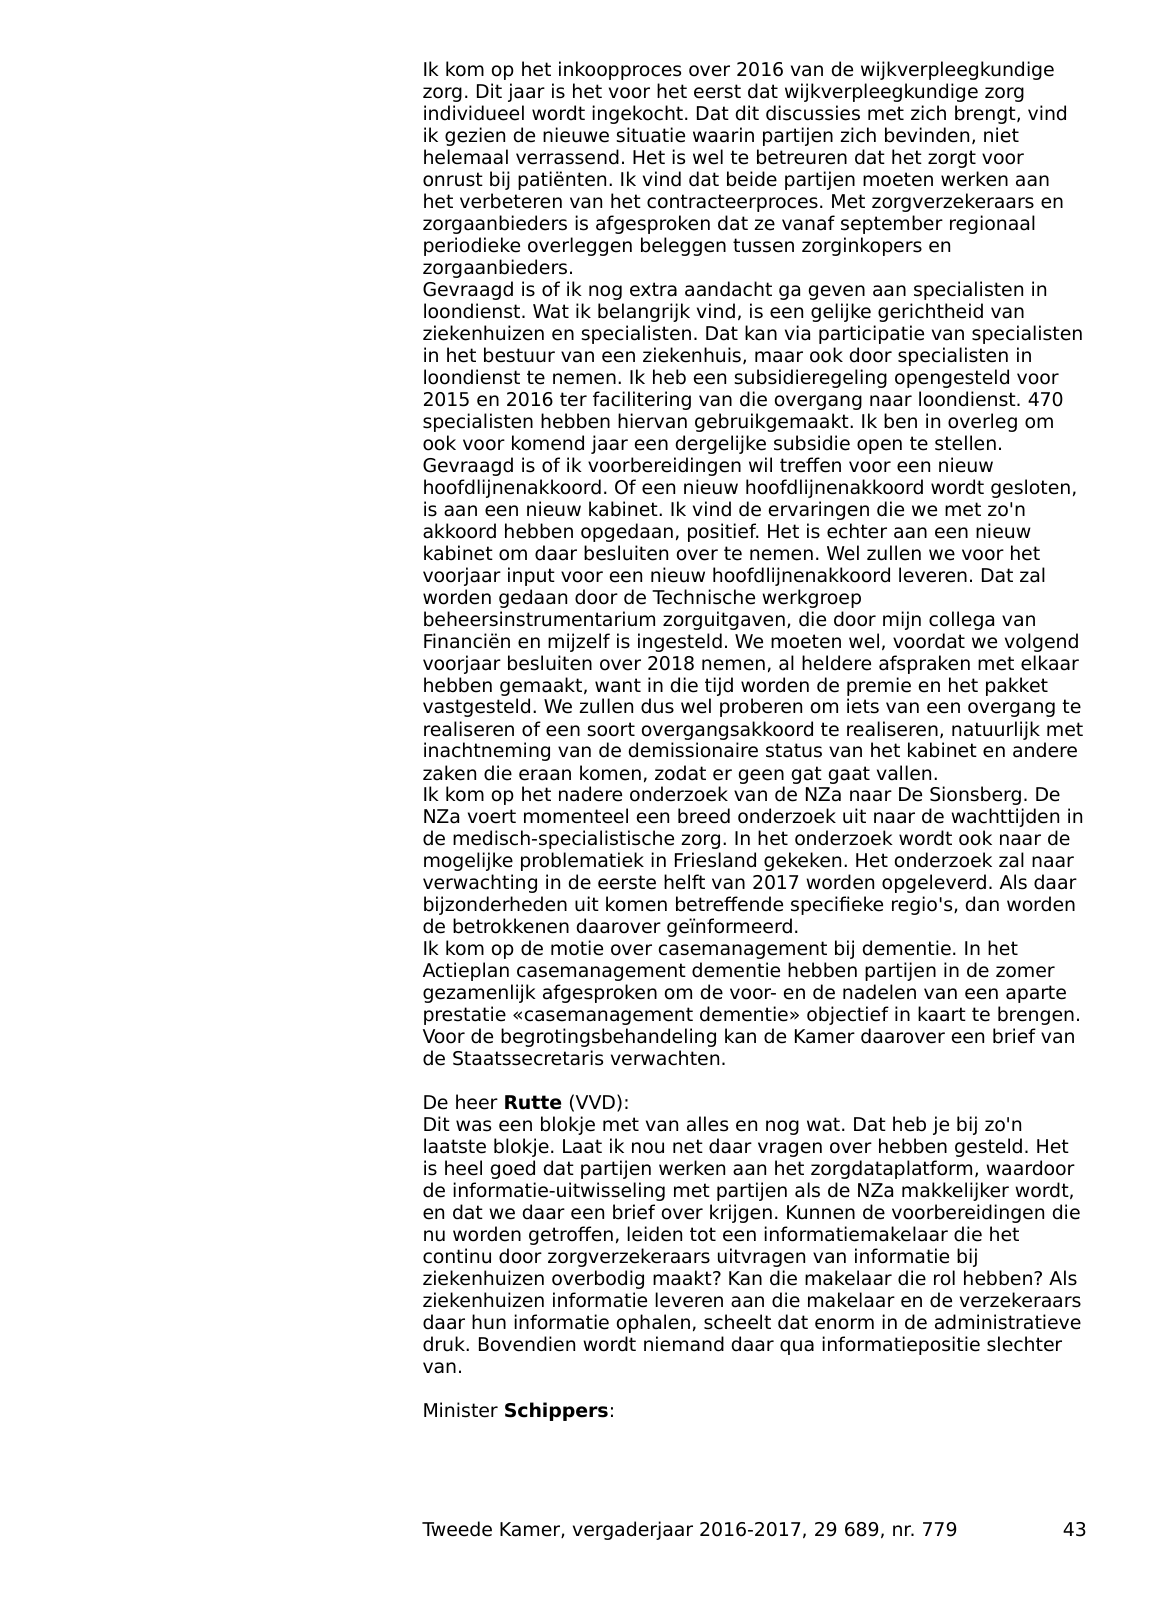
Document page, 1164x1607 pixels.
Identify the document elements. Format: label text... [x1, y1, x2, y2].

text Dit was een blokje met van alles en nog wat. Dat heb je bij zo'n laatste blokje. Laat ik nou net daar vragen over hebben gesteld. Het is heel goed dat partijen werken aan het zorgdataplatform, waardoor de informatie-uitwisseling met partijen als de NZa makkelijker wordt, en dat we daar een brief over krijgen. Kunnen de voorbereidingen die nu worden getroffen, leiden tot een informatiemakelaar die het continu door zorgverzekeraars uitvragen van informatie bij ziekenhuizen overbodig maakt? Kan die makelaar die rol hebben? Als ziekenhuizen informatie leveren aan die makelaar en de verzekeraars daar hun informatie ophalen, scheelt dat enorm in de administratieve druk. Bovendien wordt niemand daar qua informatiepositie slechter van. [422, 1114, 1087, 1378]
text Gevraagd is of ik voorbereidingen wil treffen voor een nieuw hoofdlijnenakkoord. Of een nieuw hoofdlijnenakkoord wordt gesloten, is aan een nieuw kabinet. Ik vind de ervaringen die we met zo'n akkoord hebben opgedaan, positief. Het is echter aan een nieuw kabinet om daar besluiten over te nemen. Wel zullen we voor het voorjaar input voor een nieuw hoofdlijnenakkoord leveren. Dat zal worden gedaan door de Technische werkgroep beheersinstrumentarium zorguitgaven, die door mijn collega van Financiën en mijzelf is ingesteld. We moeten wel, voordat we volgend voorjaar besluiten over 2018 nemen, al heldere afspraken met elkaar hebben gemaakt, want in die tijd worden de premie en het pakket vastgesteld. We zullen dus wel proberen om iets van een overgang te realiseren of een soort overgangsakkoord te realiseren, natuurlijk met inachtneming van de demissionaire status van het kabinet en andere zaken die eraan komen, zodat er geen gat gaat vallen. [422, 455, 1087, 784]
text Ik kom op het inkoopproces over 2016 van de wijkverpleegkundige zorg. Dit jaar is het voor het eerst dat wijkverpleegkundige zorg individueel wordt ingekocht. Dat dit discussies met zich brengt, vind ik gezien de nieuwe situatie waarin partijen zich bevinden, niet helemaal verrassend. Het is wel te betreuren dat het zorgt voor onrust bij patiënten. Ik vind dat beide partijen moeten werken aan het verbeteren van het contracteerproces. Met zorgverzekeraars en zorgaanbieders is afgesproken dat ze vanaf september regionaal periodieke overleggen beleggen tussen zorginkopers en zorgaanbieders. [422, 59, 1087, 279]
text Ik kom op de motie over casemanagement bij dementie. In het Actieplan casemanagement dementie hebben partijen in de zomer gezamenlijk afgesproken om de voor- en de nadelen van een aparte prestatie «casemanagement dementie» objectief in kaart te brengen. Voor de begrotingsbehandeling kan de Kamer daarover een brief van de Staatssecretaris verwachten. [422, 938, 1087, 1070]
text De heer Rutte (VVD): [422, 1092, 1087, 1114]
text Ik kom op het nadere onderzoek van de NZa naar De Sionsberg. De NZa voert momenteel een breed onderzoek uit naar de wachttijden in de medisch-specialistische zorg. In het onderzoek wordt ook naar de mogelijke problematiek in Friesland gekeken. Het onderzoek zal naar verwachting in de eerste helft van 2017 worden opgeleverd. Als daar bijzonderheden uit komen betreffende specifieke regio's, dan worden de betrokkenen daarover geïnformeerd. [422, 784, 1087, 938]
text Gevraagd is of ik nog extra aandacht ga geven aan specialisten in loondienst. Wat ik belangrijk vind, is een gelijke gerichtheid van ziekenhuizen en specialisten. Dat kan via participatie van specialisten in het bestuur van een ziekenhuis, maar ook door specialisten in loondienst te nemen. Ik heb een subsidieregeling opengesteld voor 2015 en 2016 ter facilitering van die overgang naar loondienst. 470 specialisten hebben hiervan gebruikgemaakt. Ik ben in overleg om ook voor komend jaar een dergelijke subsidie open te stellen. [422, 279, 1087, 455]
text Minister Schippers: [422, 1400, 1087, 1422]
